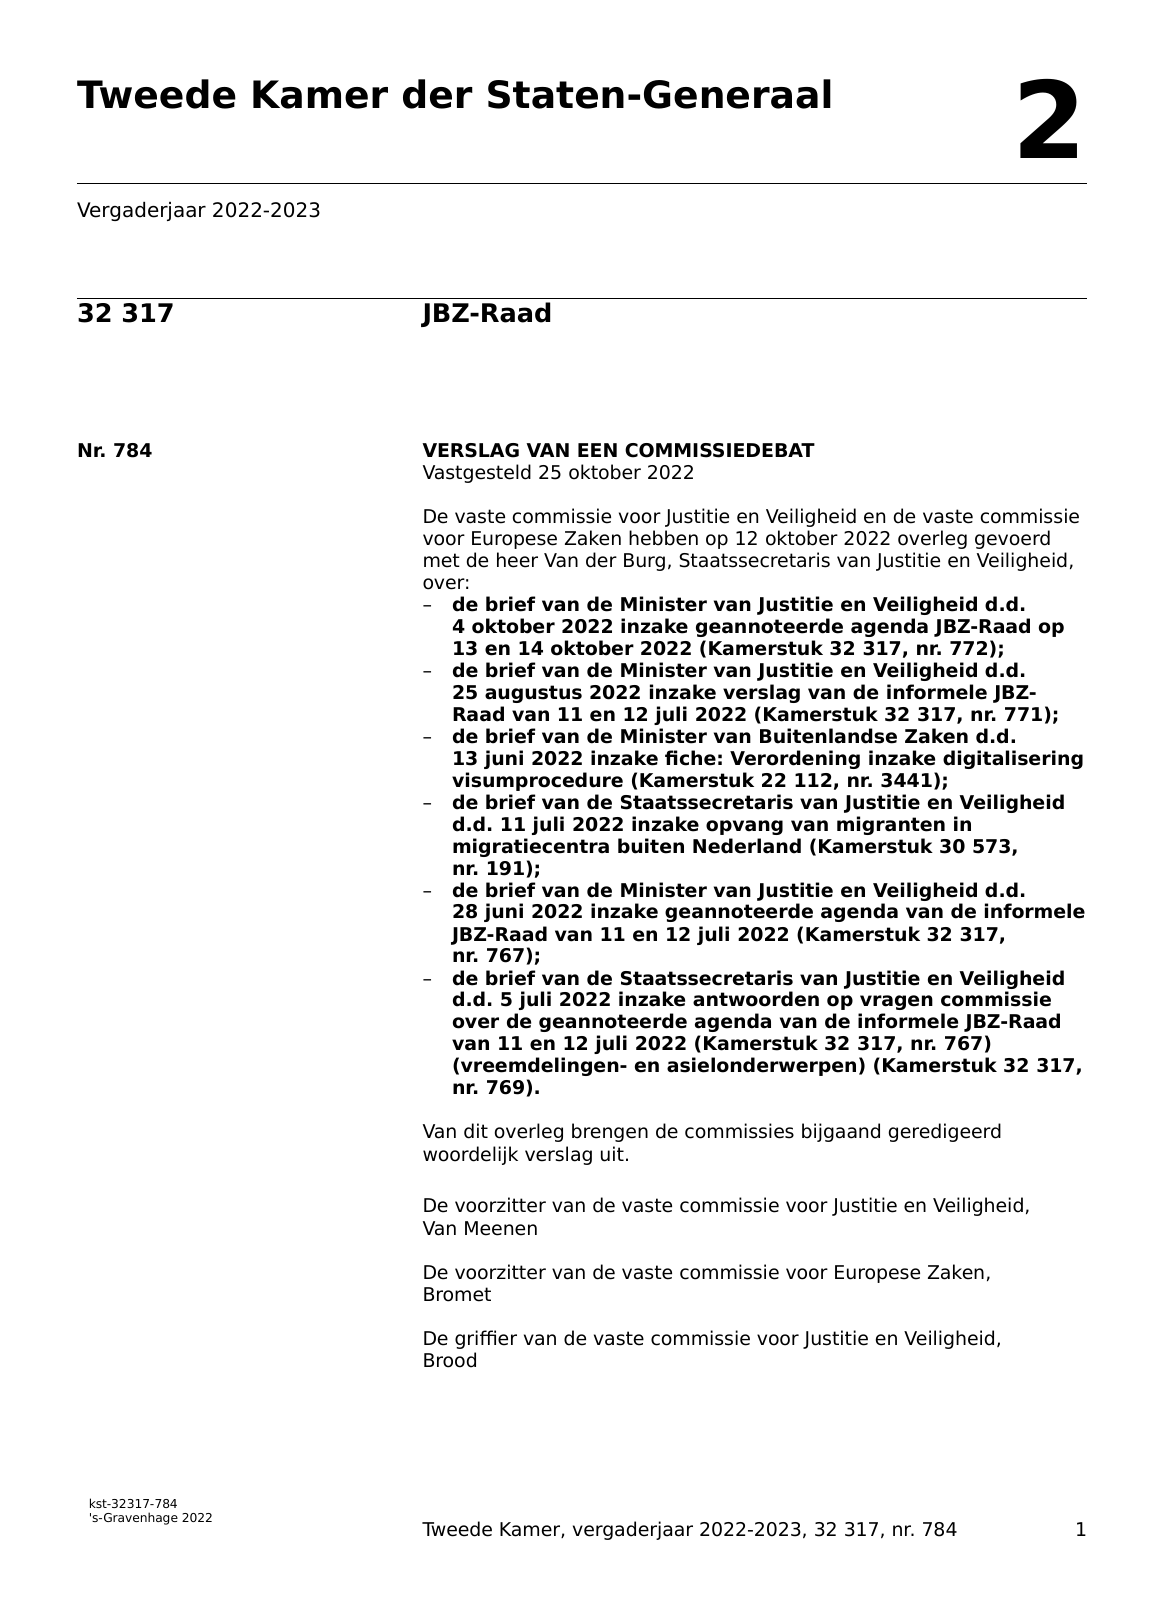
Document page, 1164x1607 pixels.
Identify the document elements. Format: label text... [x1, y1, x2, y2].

text – de brief van de Minister van Justitie en Veiligheid d.d. 28 juni 2022 inzake geannoteerde agenda van de informele JBZ-Raad van 11 en 12 juli 2022 (Kamerstuk 32 317, nr. 767); [422, 879, 1087, 967]
subtitle Nr. 784 VERSLAG VAN EEN COMMISSIEDEBAT [77, 440, 1087, 462]
text – de brief van de Minister van Justitie en Veiligheid d.d. 4 oktober 2022 inzake geannoteerde agenda JBZ-Raad op 13 en 14 oktober 2022 (Kamerstuk 32 317, nr. 772); [422, 594, 1087, 660]
text – de brief van de Staatssecretaris van Justitie en Veiligheid d.d. 11 juli 2022 inzake opvang van migranten in migratiecentra buiten Nederland (Kamerstuk 30 573, nr. 191); [422, 792, 1087, 879]
text – de brief van de Minister van Justitie en Veiligheid d.d. 25 augustus 2022 inzake verslag van de informele JBZ-Raad van 11 en 12 juli 2022 (Kamerstuk 32 317, nr. 771); [422, 660, 1087, 726]
text – de brief van de Minister van Buitenlandse Zaken d.d. 13 juni 2022 inzake fiche: Verordening inzake digitalisering visumprocedure (Kamerstuk 22 112, nr. 3441); [422, 726, 1087, 792]
table_cell Vergaderjaar 2022-2023 [77, 184, 1087, 298]
text – de brief van de Staatssecretaris van Justitie en Veiligheid d.d. 5 juli 2022 inzake antwoorden op vragen commissie over de geannoteerde agenda van de informele JBZ-Raad van 11 en 12 juli 2022 (Kamerstuk 32 317, nr. 767) (vreemdelingen- en asielonderwerpen) (Kamerstuk 32 317, nr. 769). [422, 967, 1087, 1099]
text Van dit overleg brengen de commissies bijgaand geredigeerd woordelijk verslag uit. [422, 1121, 1087, 1165]
text De voorzitter van de vaste commissie voor Justitie en Veiligheid, Van Meenen [422, 1195, 1087, 1239]
text Vastgesteld 25 oktober 2022 [422, 462, 1087, 484]
subtitle 32 317 JBZ-Raad [77, 299, 1087, 329]
text kst-32317-784 [88, 1497, 323, 1511]
text De griffier van de vaste commissie voor Justitie en Veiligheid, Brood [422, 1328, 1087, 1372]
table_header 2 [886, 59, 1087, 183]
table_header Tweede Kamer der Staten-Generaal [77, 59, 886, 183]
text 's-Gravenhage 2022 [88, 1511, 323, 1525]
text De vaste commissie voor Justitie en Veiligheid en de vaste commissie voor Europese Zaken hebben op 12 oktober 2022 overleg gevoerd met de heer Van der Burg, Staatssecretaris van Justitie en Veiligheid, over: [422, 506, 1087, 594]
text De voorzitter van de vaste commissie voor Europese Zaken, Bromet [422, 1262, 1087, 1306]
